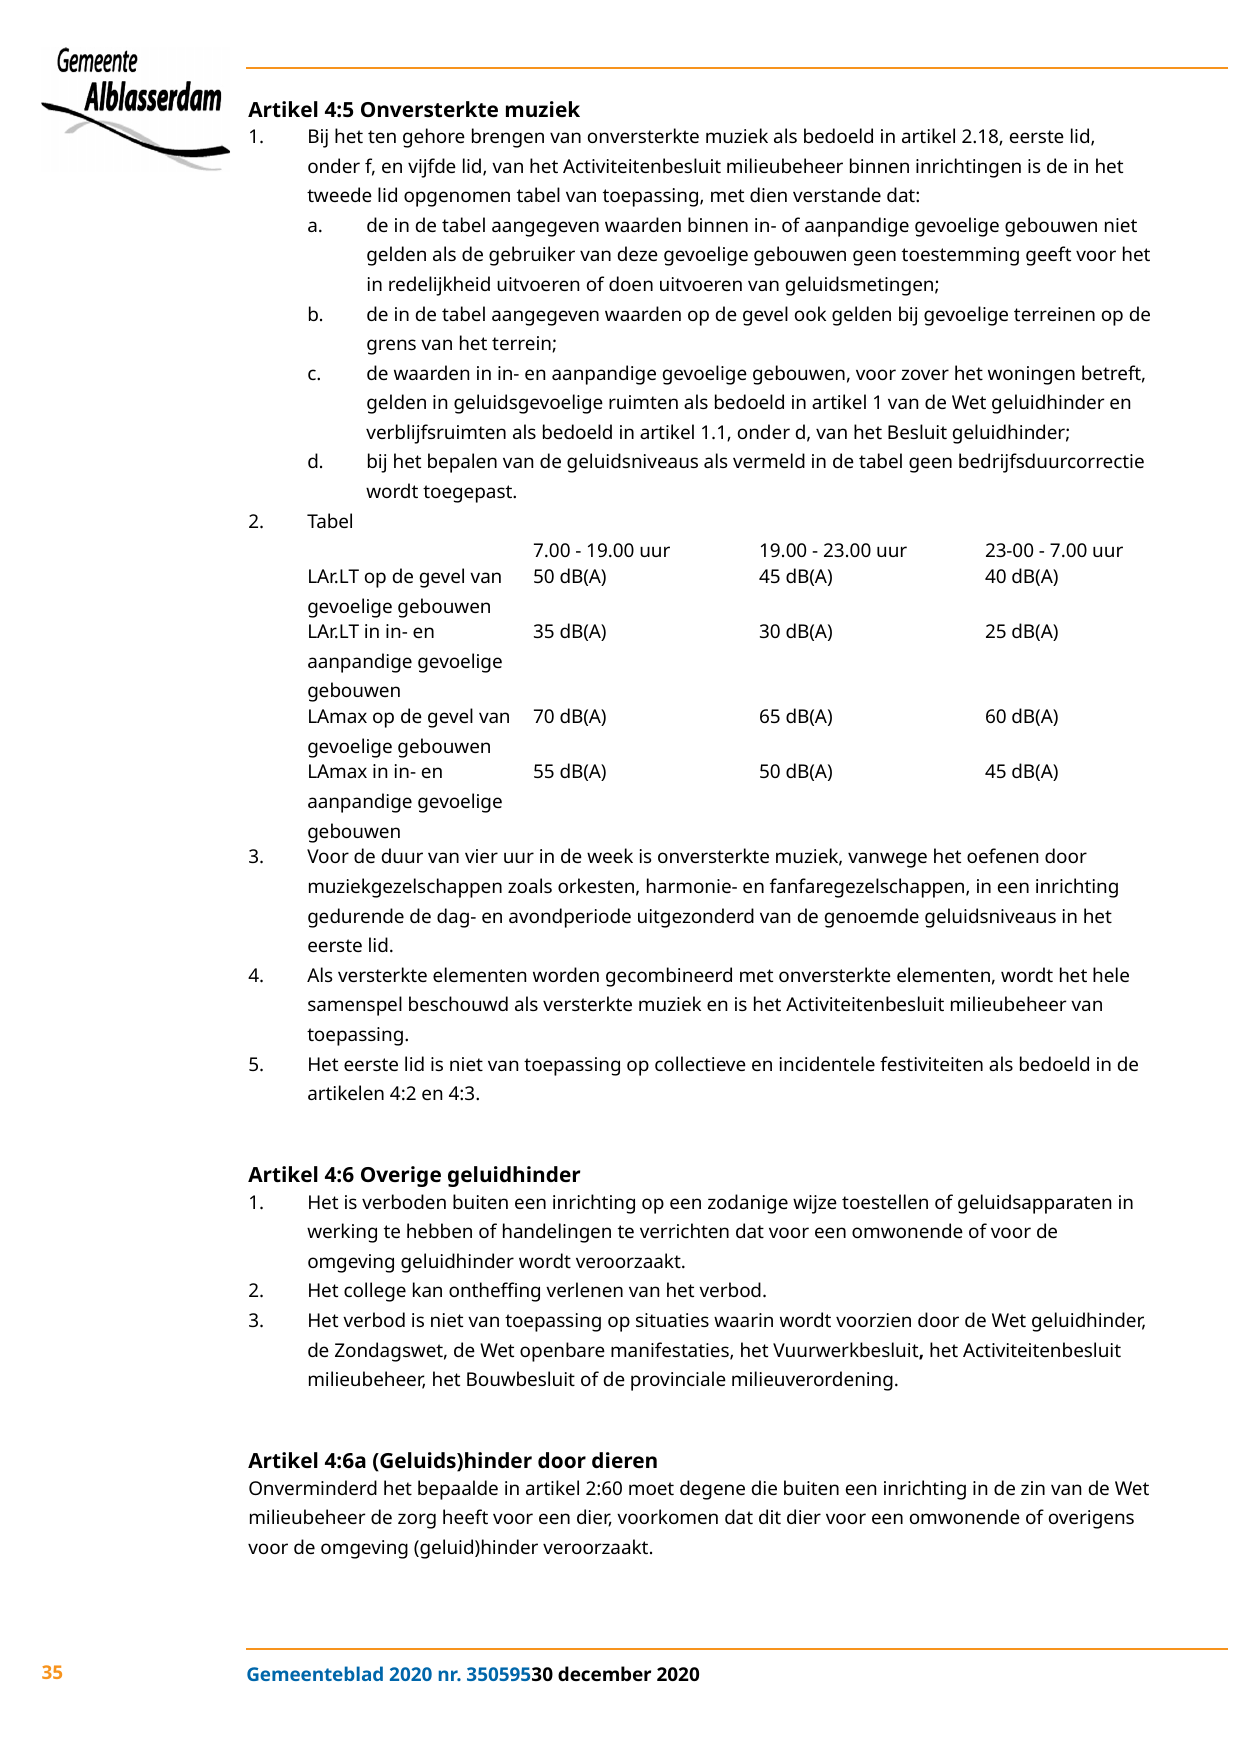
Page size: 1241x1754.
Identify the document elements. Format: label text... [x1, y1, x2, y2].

text Artikel 4:6 Overige geluidhinder [248, 1160, 1152, 1189]
list de waarden in in- en aanpandige gevoelige gebouwen, voor zover het woningen betreft, gelden in geluidsgevoelige ruimten als bedoeld in artikel 1 van de Wet geluidhinder en verblijfsruimten als bedoeld in artikel 1.1, onder d, van het Besluit geluidhinder; [307, 360, 1152, 445]
list Voor de duur van vier uur in de week is onversterkte muziek, vanwege het oefenen door muziekgezelschappen zoals orkesten, harmonie- en fanfaregezelschappen, in een inrichting gedurende de dag- en avondperiode uitgezonderd van de genoemde geluidsniveaus in het eerste lid. [248, 844, 1152, 958]
table_cell LAr.LT in in- en aanpandige gevoelige gebouwen [307, 619, 533, 703]
list de in de tabel aangegeven waarden op de gevel ook gelden bij gevoelige terreinen op de grens van het terrein; [307, 301, 1152, 356]
table_header 23-00 - 7.00 uur [985, 538, 1211, 563]
list bij het bepalen van de geluidsniveaus als vermeld in de tabel geen bedrijfsduurcorrectie wordt toegepast. [307, 449, 1152, 504]
text Artikel 4:6a (Geluids)hinder door dieren [248, 1446, 1152, 1475]
table_cell 45 dB(A) [985, 759, 1211, 844]
table_header 19.00 - 23.00 uur [759, 538, 985, 563]
list Tabel [248, 508, 1152, 533]
text Artikel 4:5 Onversterkte muziek [248, 95, 1152, 123]
table_header 7.00 - 19.00 uur [533, 538, 759, 563]
table_cell 25 dB(A) [985, 619, 1211, 703]
table_cell 70 dB(A) [533, 704, 759, 759]
list de in de tabel aangegeven waarden binnen in- of aanpandige gevoelige gebouwen niet gelden als de gebruiker van deze gevoelige gebouwen geen toestemming geeft voor het in redelijkheid uitvoeren of doen uitvoeren van geluidsmetingen; [307, 212, 1152, 297]
table_cell 50 dB(A) [533, 563, 759, 618]
table_cell LAmax in in- en aanpandige gevoelige gebouwen [307, 759, 533, 844]
list Het college kan ontheffing verlenen van het verbod. [248, 1278, 1152, 1303]
list Het is verboden buiten een inrichting op een zodanige wijze toestellen of geluidsapparaten in werking te hebben of handelingen te verrichten dat voor een omwonende of voor de omgeving geluidhinder wordt veroorzaakt. [248, 1189, 1152, 1274]
table_cell 30 dB(A) [759, 619, 985, 703]
list Als versterkte elementen worden gecombineerd met onversterkte elementen, wordt het hele samenspel beschouwd als versterkte muziek en is het Activiteitenbesluit milieubeheer van toepassing. [248, 962, 1152, 1047]
table_cell 45 dB(A) [759, 563, 985, 618]
table_cell 65 dB(A) [759, 704, 985, 759]
table_cell 60 dB(A) [985, 704, 1211, 759]
list Het eerste lid is niet van toepassing op collectieve en incidentele festiviteiten als bedoeld in de artikelen 4:2 en 4:3. [248, 1051, 1152, 1106]
table_cell 55 dB(A) [533, 759, 759, 844]
table_cell 50 dB(A) [759, 759, 985, 844]
list Bij het ten gehore brengen van onversterkte muziek als bedoeld in artikel 2.18, eerste lid, onder f, en vijfde lid, van het Activiteitenbesluit milieubeheer binnen inrichtingen is de in het tweede lid opgenomen tabel van toepassing, met dien verstande dat: [248, 123, 1152, 208]
table_cell 40 dB(A) [985, 563, 1211, 618]
list Het verbod is niet van toepassing op situaties waarin wordt voorzien door de Wet geluidhinder, de Zondagswet, de Wet openbare manifestaties, het Vuurwerkbesluit, het Activiteitenbesluit milieubeheer, het Bouwbesluit of de provinciale milieuverordening. [248, 1307, 1152, 1392]
table_cell 35 dB(A) [533, 619, 759, 703]
picture [41, 47, 231, 172]
table_header [307, 538, 533, 563]
table_cell LAmax op de gevel van gevoelige gebouwen [307, 704, 533, 759]
table_cell LAr.LT op de gevel van gevoelige gebouwen [307, 563, 533, 618]
text Onverminderd het bepaalde in artikel 2:60 moet degene die buiten een inrichting in de zin van de Wet milieubeheer de zorg heeft voor een dier, voorkomen dat dit dier voor een omwonende of overigens voor de omgeving (geluid)hinder veroorzaakt. [248, 1475, 1152, 1560]
